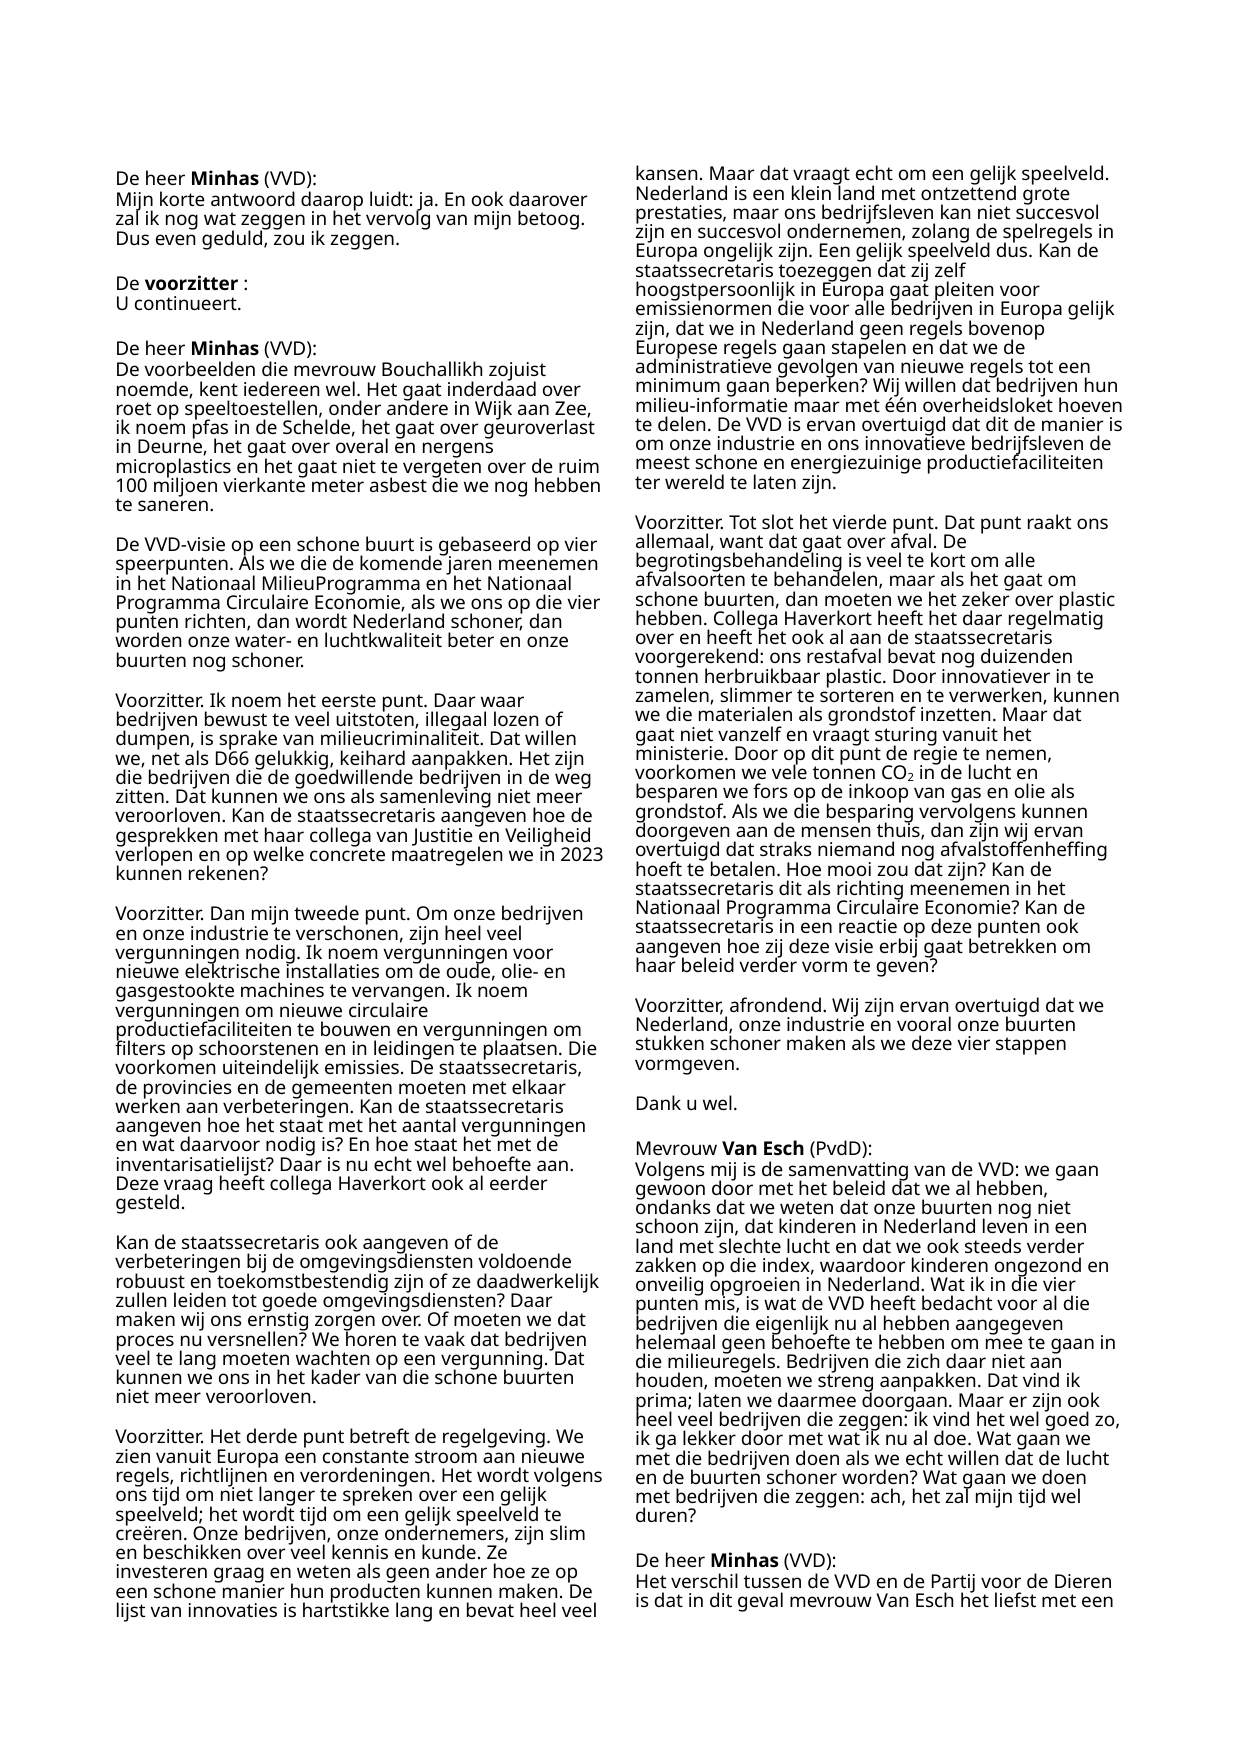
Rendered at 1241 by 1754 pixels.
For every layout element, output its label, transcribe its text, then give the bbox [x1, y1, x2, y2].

text Mevrouw Van Esch (PvdD): [635, 1135, 1125, 1161]
text De voorbeelden die mevrouw Bouchallikh zojuist noemde, kent iedereen wel. Het gaat inderdaad over roet op speeltoestellen, onder andere in Wijk aan Zee, ik noem pfas in de Schelde, het gaat over geuroverlast in Deurne, het gaat over overal en nergens microplastics en het gaat niet te vergeten over de ruim 100 miljoen vierkante meter asbest die we nog hebben te saneren. [115, 361, 605, 515]
text Volgens mij is de samenvatting van de VVD: we gaan gewoon door met het beleid dat we al hebben, ondanks dat we weten dat onze buurten nog niet schoon zijn, dat kinderen in Nederland leven in een land met slechte lucht en dat we ook steeds verder zakken op die index, waardoor kinderen ongezond en onveilig opgroeien in Nederland. Wat ik in die vier punten mis, is wat de VVD heeft bedacht voor al die bedrijven die eigenlijk nu al hebben aangegeven helemaal geen behoefte te hebben om mee te gaan in die milieuregels. Bedrijven die zich daar niet aan houden, moeten we streng aanpakken. Dat vind ik prima; laten we daarmee doorgaan. Maar er zijn ook heel veel bedrijven die zeggen: ik vind het wel goed zo, ik ga lekker door met wat ik nu al doe. Wat gaan we met die bedrijven doen als we echt willen dat de lucht en de buurten schoner worden? Wat gaan we doen met bedrijven die zeggen: ach, het zal mijn tijd wel duren? [635, 1161, 1125, 1527]
text Voorzitter. Dan mijn tweede punt. Om onze bedrijven en onze industrie te verschonen, zijn heel veel vergunningen nodig. Ik noem vergunningen voor nieuwe elektrische installaties om de oude, olie- en gasgestookte machines te vervangen. Ik noem vergunningen om nieuwe circulaire productiefaciliteiten te bouwen en vergunningen om filters op schoorstenen en in leidingen te plaatsen. Die voorkomen uiteindelijk emissies. De staatssecretaris, de provincies en de gemeenten moeten met elkaar werken aan verbeteringen. Kan de staatssecretaris aangeven hoe het staat met het aantal vergunningen en wat daarvoor nodig is? En hoe staat het met de inventarisatielijst? Daar is nu echt wel behoefte aan. Deze vraag heeft collega Haverkort ook al eerder gesteld. [115, 905, 605, 1213]
text Voorzitter. Tot slot het vierde punt. Dat punt raakt ons allemaal, want dat gaat over afval. De begrotingsbehandeling is veel te kort om alle afvalsoorten te behandelen, maar als het gaat om schone buurten, dan moeten we het zeker over plastic hebben. Collega Haverkort heeft het daar regelmatig over en heeft het ook al aan de staatssecretaris voorgerekend: ons restafval bevat nog duizenden tonnen herbruikbaar plastic. Door innovatiever in te zamelen, slimmer te sorteren en te verwerken, kunnen we die materialen als grondstof inzetten. Maar dat gaat niet vanzelf en vraagt sturing vanuit het ministerie. Door op dit punt de regie te nemen, voorkomen we vele tonnen CO2 in de lucht en besparen we fors op de inkoop van gas en olie als grondstof. Als we die besparing vervolgens kunnen doorgeven aan de mensen thuis, dan zijn wij ervan overtuigd dat straks niemand nog afvalstoffenheffing hoeft te betalen. Hoe mooi zou dat zijn? Kan de staatssecretaris dit als richting meenemen in het Nationaal Programma Circulaire Economie? Kan de staatssecretaris in een reactie op deze punten ook aangeven hoe zij deze visie erbij gaat betrekken om haar beleid verder vorm te geven? [635, 514, 1125, 976]
text Voorzitter. Het derde punt betreft de regelgeving. We zien vanuit Europa een constante stroom aan nieuwe regels, richtlijnen en verordeningen. Het wordt volgens ons tijd om niet langer te spreken over een gelijk speelveld; het wordt tijd om een gelijk speelveld te creëren. Onze bedrijven, onze ondernemers, zijn slim en beschikken over veel kennis en kunde. Ze investeren graag en weten als geen ander hoe ze op een schone manier hun producten kunnen maken. De lijst van innovaties is hartstikke lang en bevat heel veel [115, 1428, 605, 1621]
text De VVD-visie op een schone buurt is gebaseerd op vier speerpunten. Als we die de komende jaren meenemen in het Nationaal MilieuProgramma en het Nationaal Programma Circulaire Economie, als we ons op die vier punten richten, dan wordt Nederland schoner, dan worden onze water- en luchtkwaliteit beter en onze buurten nog schoner. [115, 536, 605, 671]
text Het verschil tussen de VVD en de Partij voor de Dieren is dat in dit geval mevrouw Van Esch het liefst met een [635, 1573, 1125, 1612]
text Voorzitter. Ik noem het eerste punt. Daar waar bedrijven bewust te veel uitstoten, illegaal lozen of dumpen, is sprake van milieucriminaliteit. Dat willen we, net als D66 gelukkig, keihard aanpakken. Het zijn die bedrijven die de goedwillende bedrijven in de weg zitten. Dat kunnen we ons als samenleving niet meer veroorloven. Kan de staatssecretaris aangeven hoe de gesprekken met haar collega van Justitie en Veiligheid verlopen en op welke concrete maatregelen we in 2023 kunnen rekenen? [115, 692, 605, 884]
text U continueert. [115, 295, 605, 315]
text De heer Minhas (VVD): [115, 165, 605, 191]
text De heer Minhas (VVD): [635, 1547, 1125, 1573]
text Dank u wel. [635, 1095, 1125, 1114]
text Mijn korte antwoord daarop luidt: ja. En ook daarover zal ik nog wat zeggen in het vervolg van mijn betoog. Dus even geduld, zou ik zeggen. [115, 191, 605, 249]
text De heer Minhas (VVD): [115, 336, 605, 361]
text Voorzitter, afrondend. Wij zijn ervan overtuigd dat we Nederland, onze industrie en vooral onze buurten stukken schoner maken als we deze vier stappen vormgeven. [635, 997, 1125, 1074]
text kansen. Maar dat vraagt echt om een gelijk speelveld. Nederland is een klein land met ontzettend grote prestaties, maar ons bedrijfsleven kan niet succesvol zijn en succesvol ondernemen, zolang de spelregels in Europa ongelijk zijn. Een gelijk speelveld dus. Kan de staatssecretaris toezeggen dat zij zelf hoogstpersoonlijk in Europa gaat pleiten voor emissienormen die voor alle bedrijven in Europa gelijk zijn, dat we in Nederland geen regels bovenop Europese regels gaan stapelen en dat we de administratieve gevolgen van nieuwe regels tot een minimum gaan beperken? Wij willen dat bedrijven hun milieu-informatie maar met één overheidsloket hoeven te delen. De VVD is ervan overtuigd dat dit de manier is om onze industrie en ons innovatieve bedrijfsleven de meest schone en energiezuinige productiefaciliteiten ter wereld te laten zijn. [635, 165, 1125, 493]
text De voorzitter : [115, 270, 605, 295]
text Kan de staatssecretaris ook aangeven of de verbeteringen bij de omgevingsdiensten voldoende robuust en toekomstbestendig zijn of ze daadwerkelijk zullen leiden tot goede omgevingsdiensten? Daar maken wij ons ernstig zorgen over. Of moeten we dat proces nu versnellen? We horen te vaak dat bedrijven veel te lang moeten wachten op een vergunning. Dat kunnen we ons in het kader van die schone buurten niet meer veroorloven. [115, 1234, 605, 1408]
